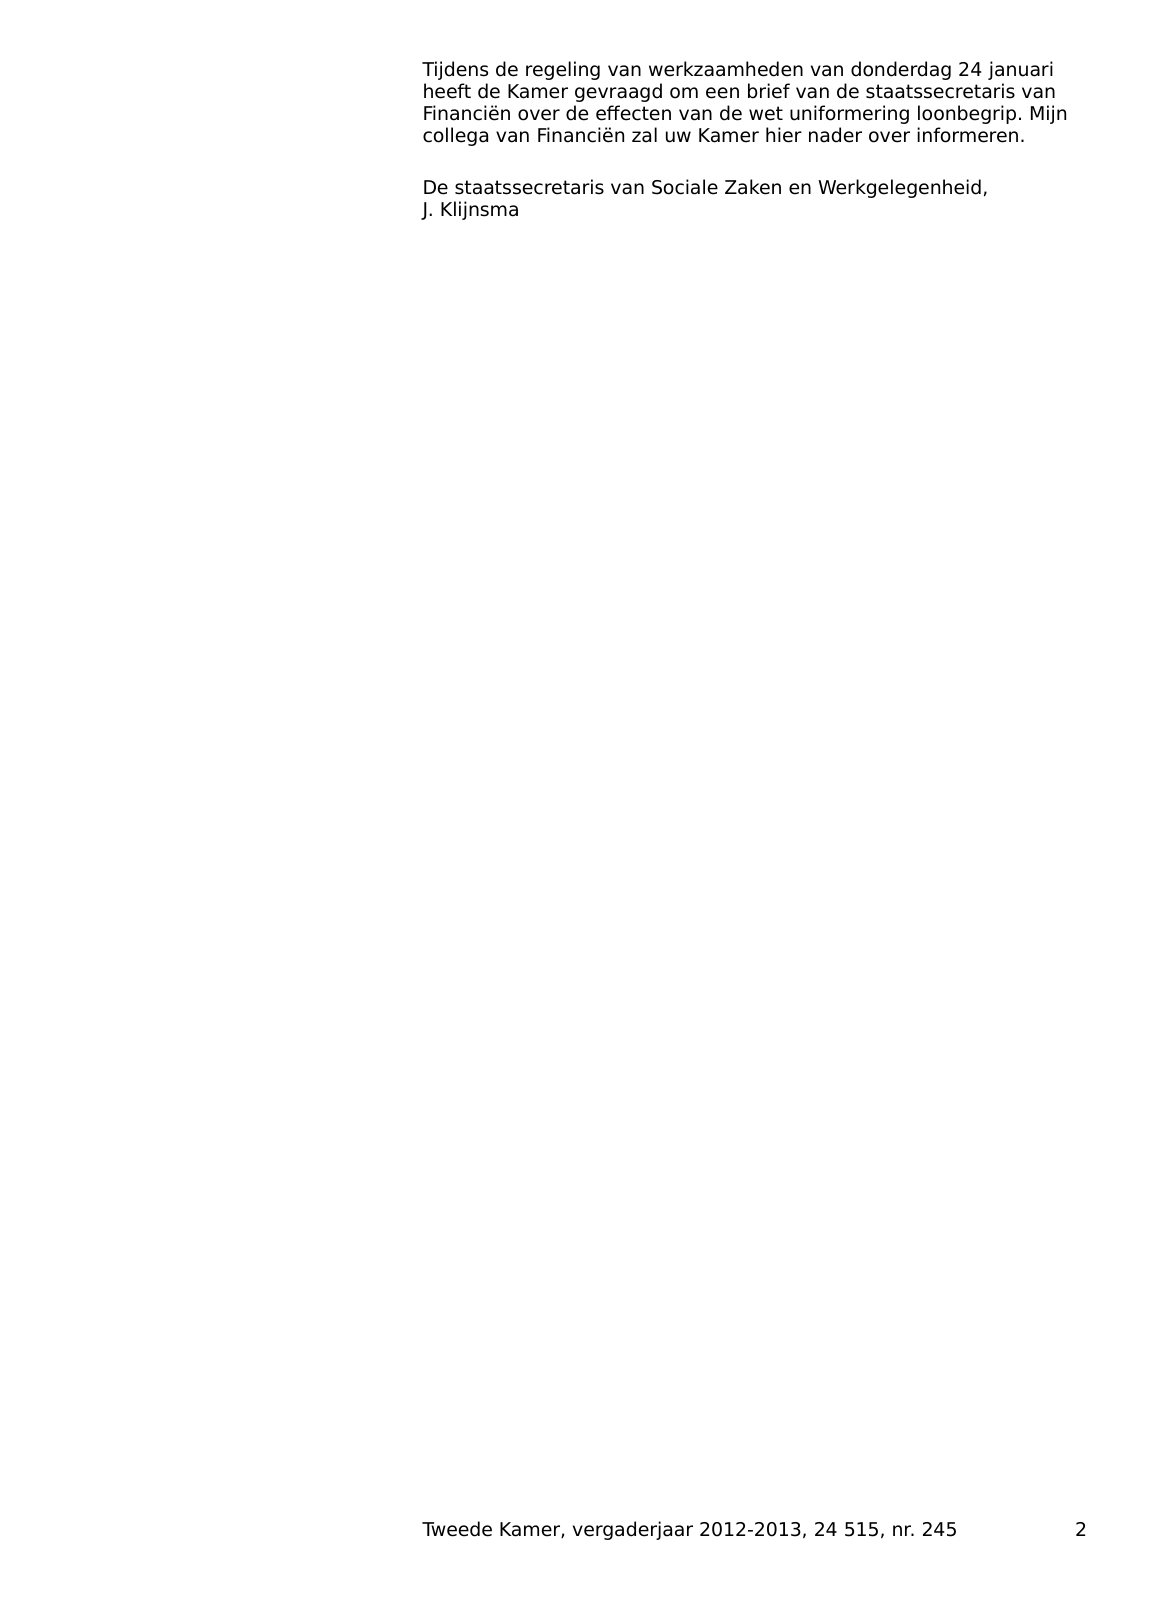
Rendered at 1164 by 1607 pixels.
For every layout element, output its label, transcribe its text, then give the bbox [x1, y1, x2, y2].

text De staatssecretaris van Sociale Zaken en Werkgelegenheid, J. Klijnsma [422, 177, 1087, 221]
text Tijdens de regeling van werkzaamheden van donderdag 24 januari heeft de Kamer gevraagd om een brief van de staatssecretaris van Financiën over de effecten van de wet uniformering loonbegrip. Mijn collega van Financiën zal uw Kamer hier nader over informeren. [422, 59, 1087, 147]
